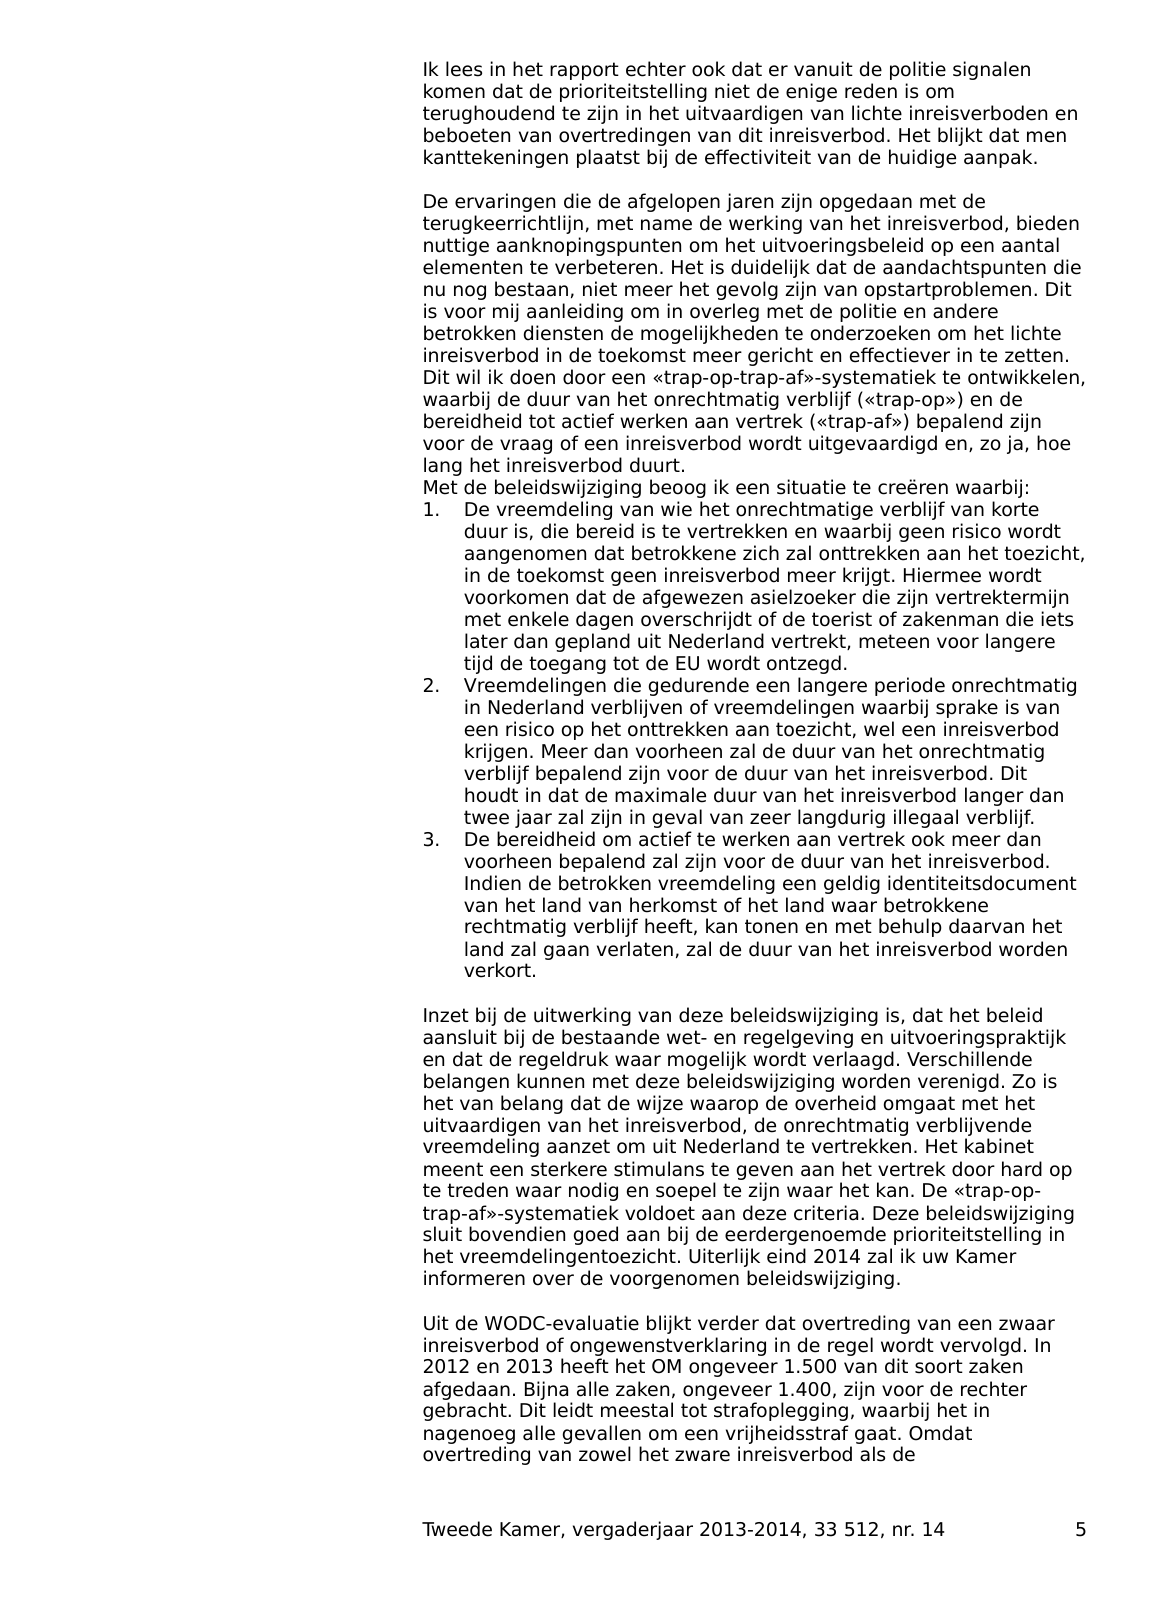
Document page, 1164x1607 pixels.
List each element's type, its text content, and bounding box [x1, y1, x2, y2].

text De ervaringen die de afgelopen jaren zijn opgedaan met de terugkeerrichtlijn, met name de werking van het inreisverbod, bieden nuttige aanknopingspunten om het uitvoeringsbeleid op een aantal elementen te verbeteren. Het is duidelijk dat de aandachtspunten die nu nog bestaan, niet meer het gevolg zijn van opstartproblemen. Dit is voor mij aanleiding om in overleg met de politie en andere betrokken diensten de mogelijkheden te onderzoeken om het lichte inreisverbod in de toekomst meer gericht en effectiever in te zetten. [422, 191, 1087, 367]
text Uit de WODC-evaluatie blijkt verder dat overtreding van een zwaar inreisverbod of ongewenstverklaring in de regel wordt vervolgd. In 2012 en 2013 heeft het OM ongeveer 1.500 van dit soort zaken afgedaan. Bijna alle zaken, ongeveer 1.400, zijn voor de rechter gebracht. Dit leidt meestal tot strafoplegging, waarbij het in nagenoeg alle gevallen om een vrijheidsstraf gaat. Omdat overtreding van zowel het zware inreisverbod als de [422, 1312, 1087, 1466]
text Met de beleidswijziging beoog ik een situatie te creëren waarbij: [422, 477, 1087, 499]
text Ik lees in het rapport echter ook dat er vanuit de politie signalen komen dat de prioriteitstelling niet de enige reden is om terughoudend te zijn in het uitvaardigen van lichte inreisverboden en beboeten van overtredingen van dit inreisverbod. Het blijkt dat men kanttekeningen plaatst bij de effectiviteit van de huidige aanpak. [422, 59, 1087, 169]
text Dit wil ik doen door een «trap-op-trap-af»-systematiek te ontwikkelen, waarbij de duur van het onrechtmatig verblijf («trap-op») en de bereidheid tot actief werken aan vertrek («trap-af») bepalend zijn voor de vraag of een inreisverbod wordt uitgevaardigd en, zo ja, hoe lang het inreisverbod duurt. [422, 367, 1087, 477]
text 1. De vreemdeling van wie het onrechtmatige verblijf van korte duur is, die bereid is te vertrekken en waarbij geen risico wordt aangenomen dat betrokkene zich zal onttrekken aan het toezicht, in de toekomst geen inreisverbod meer krijgt. Hiermee wordt voorkomen dat de afgewezen asielzoeker die zijn vertrektermijn met enkele dagen overschrijdt of de toerist of zakenman die iets later dan gepland uit Nederland vertrekt, meteen voor langere tijd de toegang tot de EU wordt ontzegd. [422, 499, 1087, 675]
text 3. De bereidheid om actief te werken aan vertrek ook meer dan voorheen bepalend zal zijn voor de duur van het inreisverbod. Indien de betrokken vreemdeling een geldig identiteitsdocument van het land van herkomst of het land waar betrokkene rechtmatig verblijf heeft, kan tonen en met behulp daarvan het land zal gaan verlaten, zal de duur van het inreisverbod worden verkort. [422, 828, 1087, 982]
text 2. Vreemdelingen die gedurende een langere periode onrechtmatig in Nederland verblijven of vreemdelingen waarbij sprake is van een risico op het onttrekken aan toezicht, wel een inreisverbod krijgen. Meer dan voorheen zal de duur van het onrechtmatig verblijf bepalend zijn voor de duur van het inreisverbod. Dit houdt in dat de maximale duur van het inreisverbod langer dan twee jaar zal zijn in geval van zeer langdurig illegaal verblijf. [422, 675, 1087, 828]
text Inzet bij de uitwerking van deze beleidswijziging is, dat het beleid aansluit bij de bestaande wet- en regelgeving en uitvoeringspraktijk en dat de regeldruk waar mogelijk wordt verlaagd. Verschillende belangen kunnen met deze beleidswijziging worden verenigd. Zo is het van belang dat de wijze waarop de overheid omgaat met het uitvaardigen van het inreisverbod, de onrechtmatig verblijvende vreemdeling aanzet om uit Nederland te vertrekken. Het kabinet meent een sterkere stimulans te geven aan het vertrek door hard op te treden waar nodig en soepel te zijn waar het kan. De «trap-op-trap-af»-systematiek voldoet aan deze criteria. Deze beleidswijziging sluit bovendien goed aan bij de eerdergenoemde prioriteitstelling in het vreemdelingentoezicht. Uiterlijk eind 2014 zal ik uw Kamer informeren over de voorgenomen beleidswijziging. [422, 1004, 1087, 1290]
